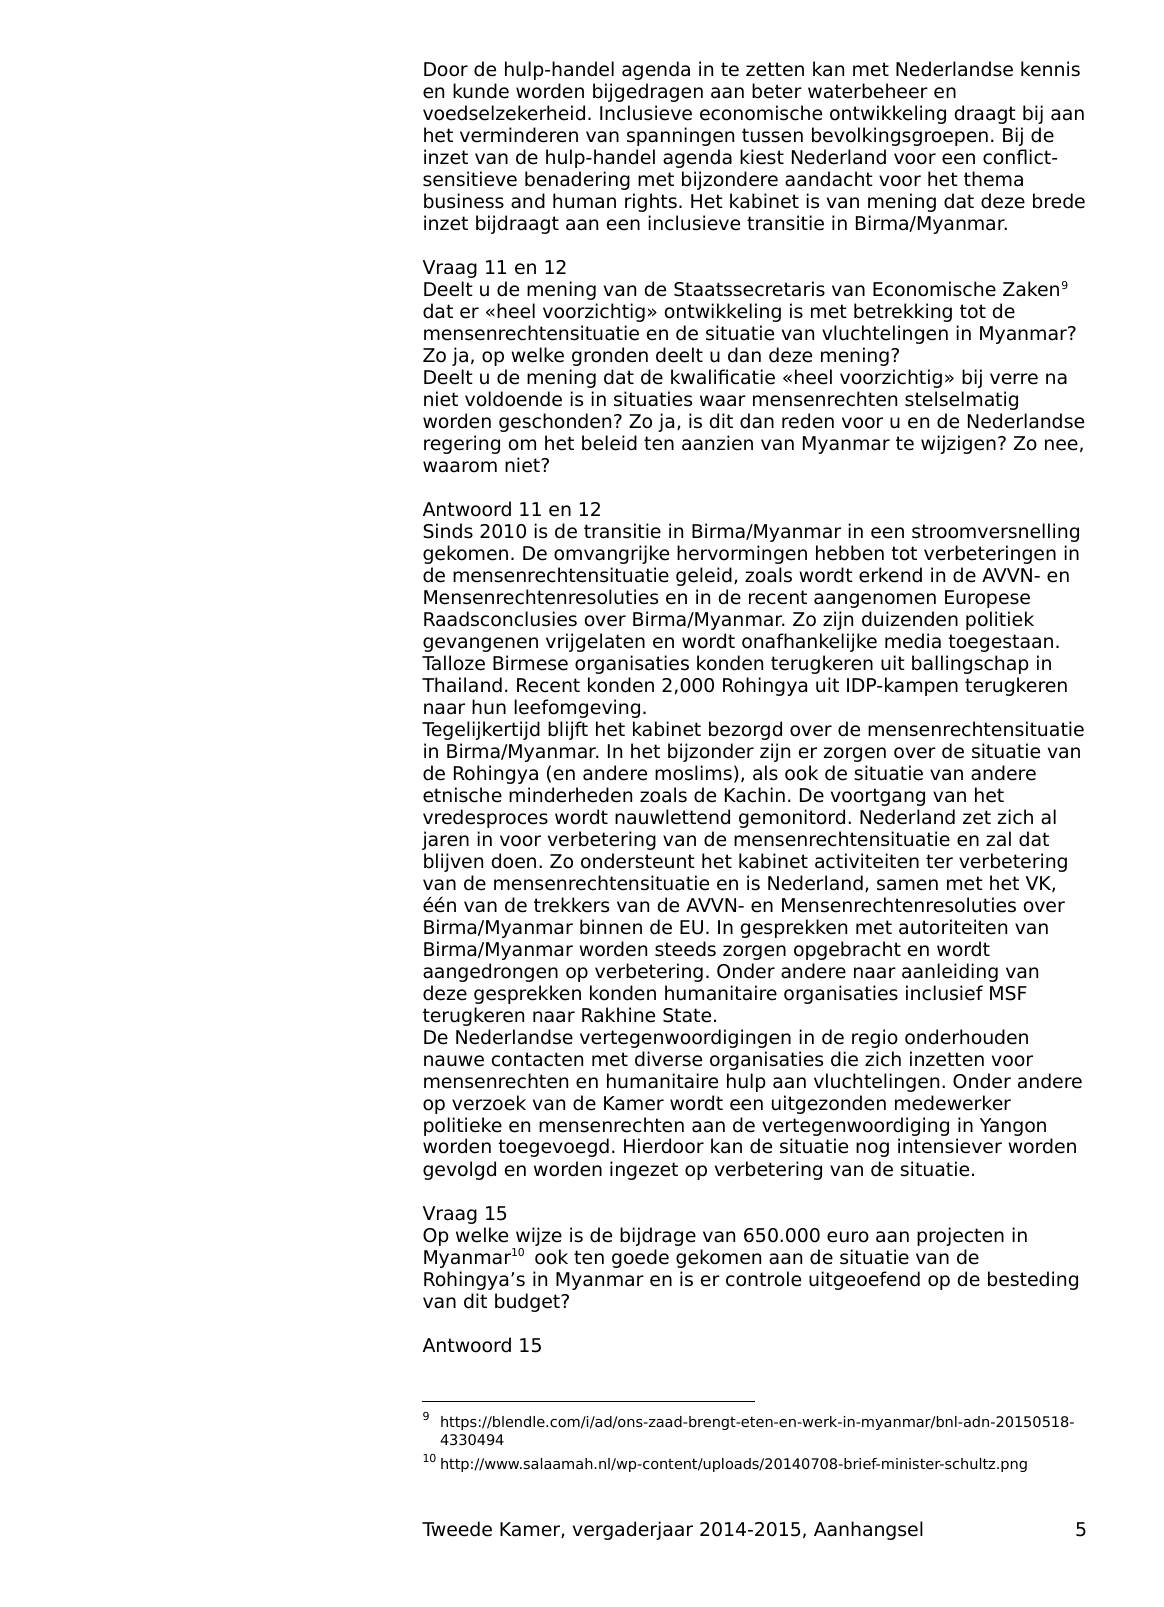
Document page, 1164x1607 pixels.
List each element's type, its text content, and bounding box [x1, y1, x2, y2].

text Deelt u de mening dat de kwalificatie «heel voorzichtig» bij verre na niet voldoende is in situaties waar mensenrechten stelselmatig worden geschonden? Zo ja, is dit dan reden voor u en de Nederlandse regering om het beleid ten aanzien van Myanmar te wijzigen? Zo nee, waarom niet? [422, 367, 1087, 477]
text Tegelijkertijd blijft het kabinet bezorgd over de mensenrechtensituatie in Birma/Myanmar. In het bijzonder zijn er zorgen over de situatie van de Rohingya (en andere moslims), als ook de situatie van andere etnische minderheden zoals de Kachin. De voortgang van het vredesproces wordt nauwlettend gemonitord. Nederland zet zich al jaren in voor verbetering van de mensenrechtensituatie en zal dat blijven doen. Zo ondersteunt het kabinet activiteiten ter verbetering van de mensenrechtensituatie en is Nederland, samen met het VK, één van de trekkers van de AVVN- en Mensenrechtenresoluties over Birma/Myanmar binnen de EU. In gesprekken met autoriteiten van Birma/Myanmar worden steeds zorgen opgebracht en wordt aangedrongen op verbetering. Onder andere naar aanleiding van deze gesprekken konden humanitaire organisaties inclusief MSF terugkeren naar Rakhine State. [422, 719, 1087, 1027]
text https://blendle.com/i/ad/ons-zaad-brengt-eten-en-werk-in-myanmar/bnl-adn-20150518-4330494 [422, 1410, 1087, 1449]
text Antwoord 15 [422, 1335, 1087, 1357]
text Sinds 2010 is de transitie in Birma/Myanmar in een stroomversnelling gekomen. De omvangrijke hervormingen hebben tot verbeteringen in de mensenrechtensituatie geleid, zoals wordt erkend in de AVVN- en Mensenrechtenresoluties en in de recent aangenomen Europese Raadsconclusies over Birma/Myanmar. Zo zijn duizenden politiek gevangenen vrijgelaten en wordt onafhankelijke media toegestaan. Talloze Birmese organisaties konden terugkeren uit ballingschap in Thailand. Recent konden 2,000 Rohingya uit IDP-kampen terugkeren naar hun leefomgeving. [422, 521, 1087, 719]
text http://www.salaamah.nl/wp-content/uploads/20140708-brief-minister-schultz.png [422, 1452, 1087, 1474]
text Vraag 11 en 12 [422, 257, 1087, 279]
text De Nederlandse vertegenwoordigingen in de regio onderhouden nauwe contacten met diverse organisaties die zich inzetten voor mensenrechten en humanitaire hulp aan vluchtelingen. Onder andere op verzoek van de Kamer wordt een uitgezonden medewerker politieke en mensenrechten aan de vertegenwoordiging in Yangon worden toegevoegd. Hierdoor kan de situatie nog intensiever worden gevolgd en worden ingezet op verbetering van de situatie. [422, 1027, 1087, 1180]
text Op welke wijze is de bijdrage van 650.000 euro aan projecten in Myanmar ook ten goede gekomen aan de situatie van de Rohingya’s in Myanmar en is er controle uitgeoefend op de besteding van dit budget? [422, 1224, 1087, 1312]
text Door de hulp-handel agenda in te zetten kan met Nederlandse kennis en kunde worden bijgedragen aan beter waterbeheer en voedselzekerheid. Inclusieve economische ontwikkeling draagt bij aan het verminderen van spanningen tussen bevolkingsgroepen. Bij de inzet van de hulp-handel agenda kiest Nederland voor een conflict-sensitieve benadering met bijzondere aandacht voor het thema business and human rights. Het kabinet is van mening dat deze brede inzet bijdraagt aan een inclusieve transitie in Birma/Myanmar. [422, 59, 1087, 235]
text Antwoord 11 en 12 [422, 499, 1087, 521]
text Deelt u de mening van de Staatssecretaris van Economische Zaken dat er «heel voorzichtig» ontwikkeling is met betrekking tot de mensenrechtensituatie en de situatie van vluchtelingen in Myanmar? Zo ja, op welke gronden deelt u dan deze mening? [422, 279, 1087, 367]
text Vraag 15 [422, 1203, 1087, 1224]
